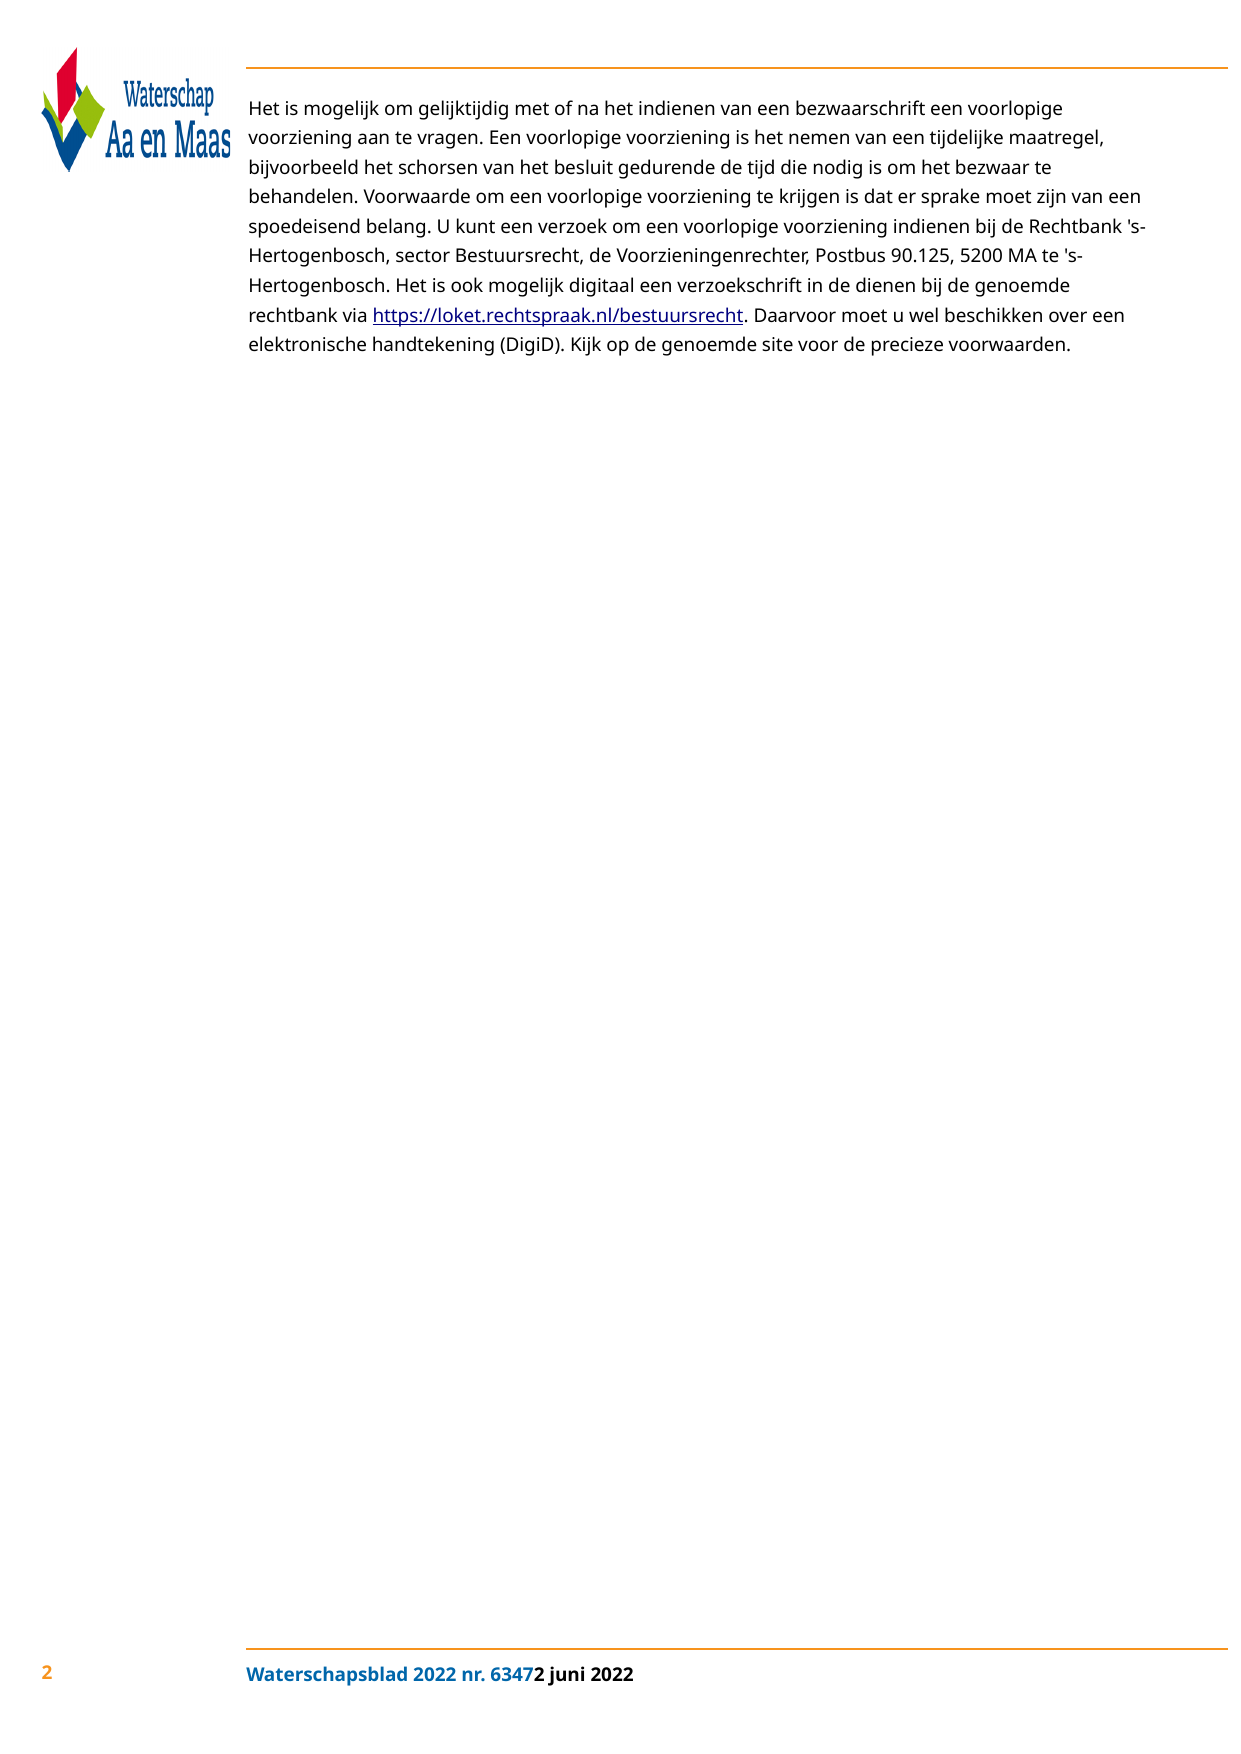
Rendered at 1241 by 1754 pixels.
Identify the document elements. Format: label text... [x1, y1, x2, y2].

picture [41, 47, 231, 172]
text Het is mogelijk om gelijktijdig met of na het indienen van een bezwaarschrift een voorlopige voorziening aan te vragen. Een voorlopige voorziening is het nemen van een tijdelijke maatregel, bijvoorbeeld het schorsen van het besluit gedurende de tijd die nodig is om het bezwaar te behandelen. Voorwaarde om een voorlopige voorziening te krijgen is dat er sprake moet zijn van een spoedeisend belang. U kunt een verzoek om een voorlopige voorziening indienen bij de Rechtbank 's-Hertogenbosch, sector Bestuursrecht, de Voorzieningenrechter, Postbus 90.125, 5200 MA te 's-Hertogenbosch. Het is ook mogelijk digitaal een verzoekschrift in de dienen bij de genoemde rechtbank via https://loket.rechtspraak.nl/bestuursrecht. Daarvoor moet u wel beschikken over een elektronische handtekening (DigiD). Kijk op de genoemde site voor de precieze voorwaarden. [248, 95, 1152, 357]
